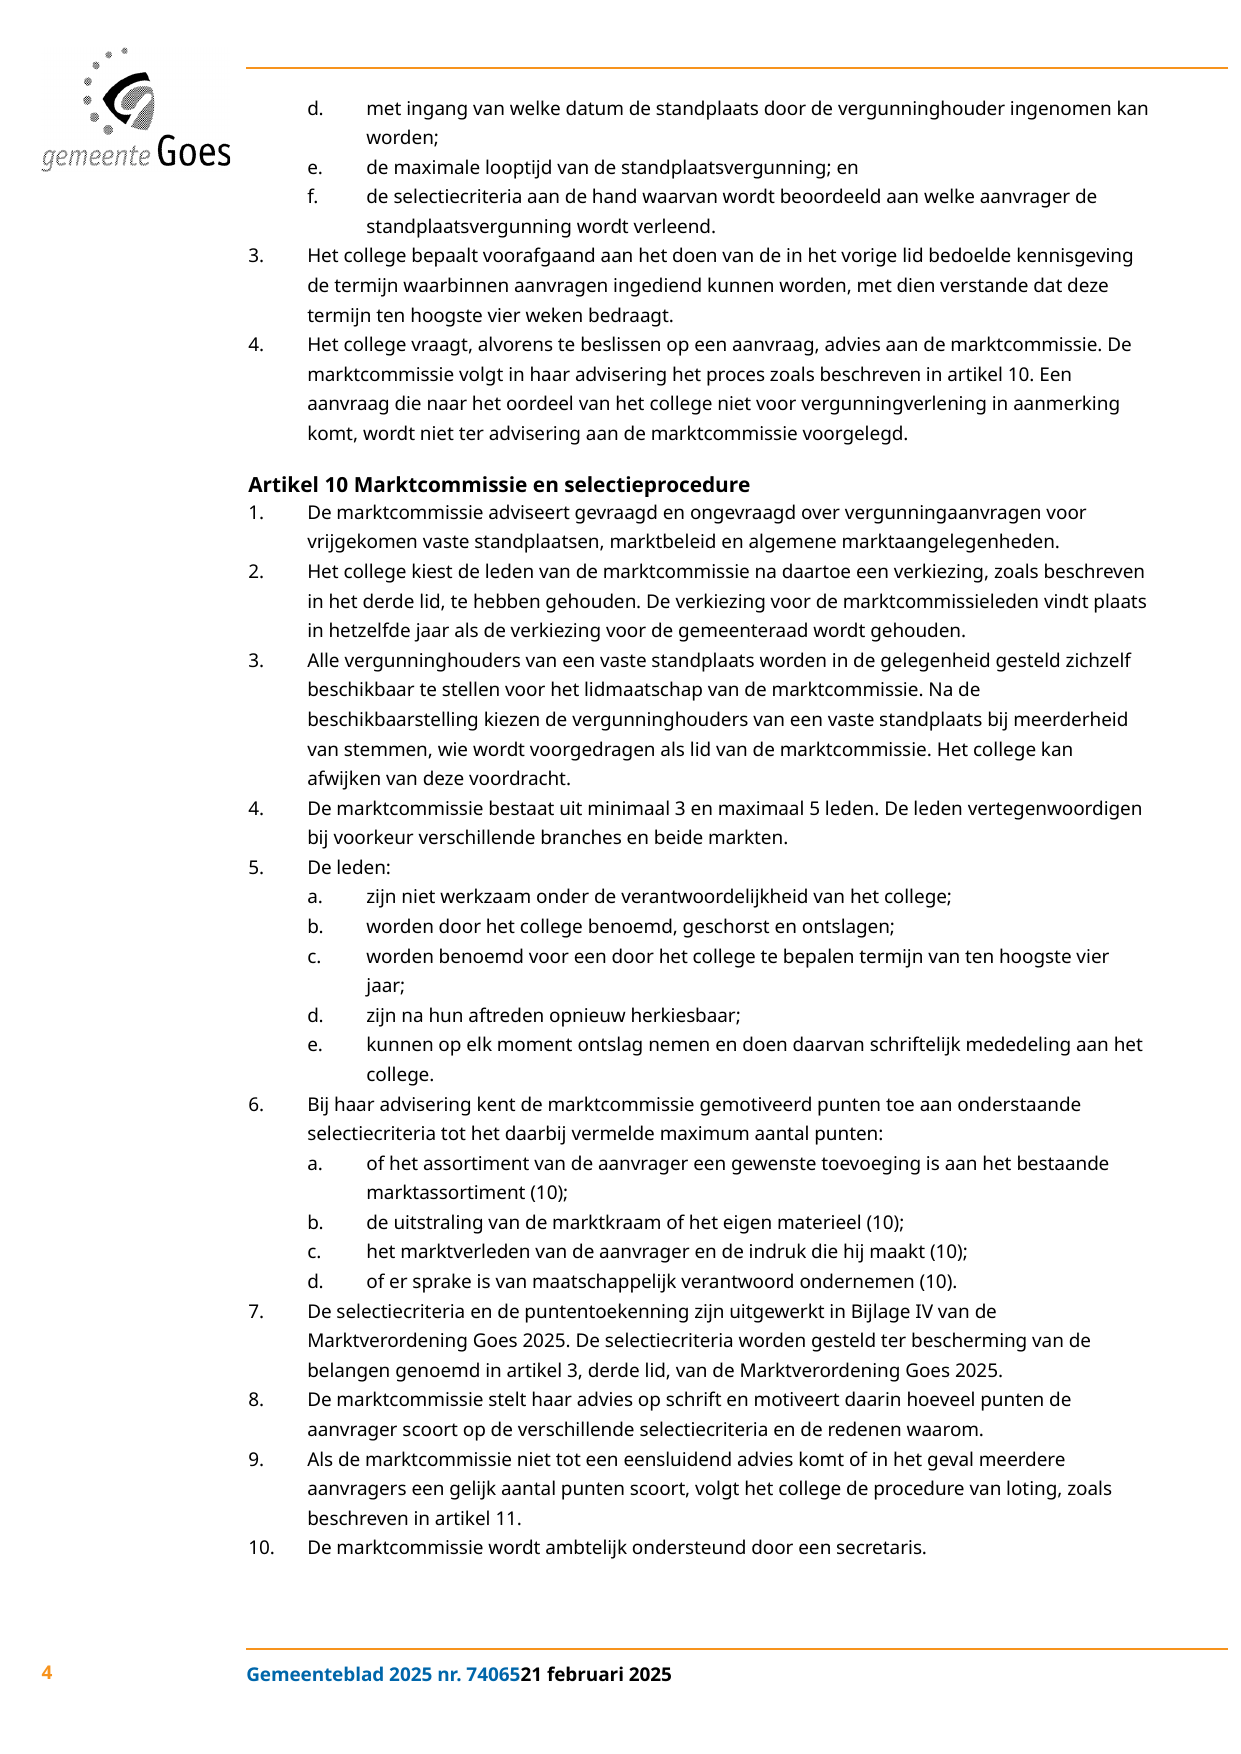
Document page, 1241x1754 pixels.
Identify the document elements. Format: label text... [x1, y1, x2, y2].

list de selectiecriteria aan de hand waarvan wordt beoordeeld aan welke aanvrager de standplaatsvergunning wordt verleend. [307, 183, 1152, 239]
list kunnen op elk moment ontslag nemen en doen daarvan schriftelijk mededeling aan het college. [307, 1032, 1152, 1087]
list De marktcommissie stelt haar advies op schrift en motiveert daarin hoeveel punten de aanvrager scoort op de verschillende selectiecriteria en de redenen waarom. [248, 1387, 1152, 1442]
text Artikel 10 Marktcommissie en selectieprocedure [248, 471, 1152, 499]
list De selectiecriteria en de puntentoekenning zijn uitgewerkt in Bijlage IV van de Marktverordening Goes 2025. De selectiecriteria worden gesteld ter bescherming van de belangen genoemd in artikel 3, derde lid, van de Marktverordening Goes 2025. [248, 1298, 1152, 1383]
list worden door het college benoemd, geschorst en ontslagen; [307, 913, 1152, 939]
list Bij haar advisering kent de marktcommissie gemotiveerd punten toe aan onderstaande selectiecriteria tot het daarbij vermelde maximum aantal punten: [248, 1091, 1152, 1146]
list zijn niet werkzaam onder de verantwoordelijkheid van het college; [307, 884, 1152, 909]
list of er sprake is van maatschappelijk verantwoord ondernemen (10). [307, 1268, 1152, 1294]
list Als de marktcommissie niet tot een eensluidend advies komt of in het geval meerdere aanvragers een gelijk aantal punten scoort, volgt het college de procedure van loting, zoals beschreven in artikel 11. [248, 1446, 1152, 1531]
list Het college kiest de leden van de marktcommissie na daartoe een verkiezing, zoals beschreven in het derde lid, te hebben gehouden. De verkiezing voor de marktcommissieleden vindt plaats in hetzelfde jaar als de verkiezing voor de gemeenteraad wordt gehouden. [248, 558, 1152, 643]
list De leden: [248, 854, 1152, 880]
list Het college vraagt, alvorens te beslissen op een aanvraag, advies aan de marktcommissie. De marktcommissie volgt in haar advisering het proces zoals beschreven in artikel 10. Een aanvraag die naar het oordeel van het college niet voor vergunningverlening in aanmerking komt, wordt niet ter advisering aan de marktcommissie voorgelegd. [248, 331, 1152, 446]
list met ingang van welke datum de standplaats door de vergunninghouder ingenomen kan worden; [307, 95, 1152, 150]
list zijn na hun aftreden opnieuw herkiesbaar; [307, 1002, 1152, 1028]
list De marktcommissie bestaat uit minimaal 3 en maximaal 5 leden. De leden vertegenwoordigen bij voorkeur verschillende branches en beide markten. [248, 795, 1152, 850]
list Het college bepaalt voorafgaand aan het doen van de in het vorige lid bedoelde kennisgeving de termijn waarbinnen aanvragen ingediend kunnen worden, met dien verstande dat deze termijn ten hoogste vier weken bedraagt. [248, 243, 1152, 328]
list de maximale looptijd van de standplaatsvergunning; en [307, 154, 1152, 180]
list De marktcommissie wordt ambtelijk ondersteund door een secretaris. [248, 1534, 1152, 1560]
list worden benoemd voor een door het college te bepalen termijn van ten hoogste vier jaar; [307, 943, 1152, 998]
list de uitstraling van de marktkraam of het eigen materieel (10); [307, 1209, 1152, 1235]
list of het assortiment van de aanvrager een gewenste toevoeging is aan het bestaande marktassortiment (10); [307, 1150, 1152, 1205]
list het marktverleden van de aanvrager en de indruk die hij maakt (10); [307, 1239, 1152, 1264]
picture [41, 47, 231, 172]
list De marktcommissie adviseert gevraagd en ongevraagd over vergunningaanvragen voor vrijgekomen vaste standplaatsen, marktbeleid en algemene marktaangelegenheden. [248, 499, 1152, 554]
list Alle vergunninghouders van een vaste standplaats worden in de gelegenheid gesteld zichzelf beschikbaar te stellen voor het lidmaatschap van de marktcommissie. Na de beschikbaarstelling kiezen de vergunninghouders van een vaste standplaats bij meerderheid van stemmen, wie wordt voorgedragen als lid van de marktcommissie. Het college kan afwijken van deze voordracht. [248, 647, 1152, 791]
